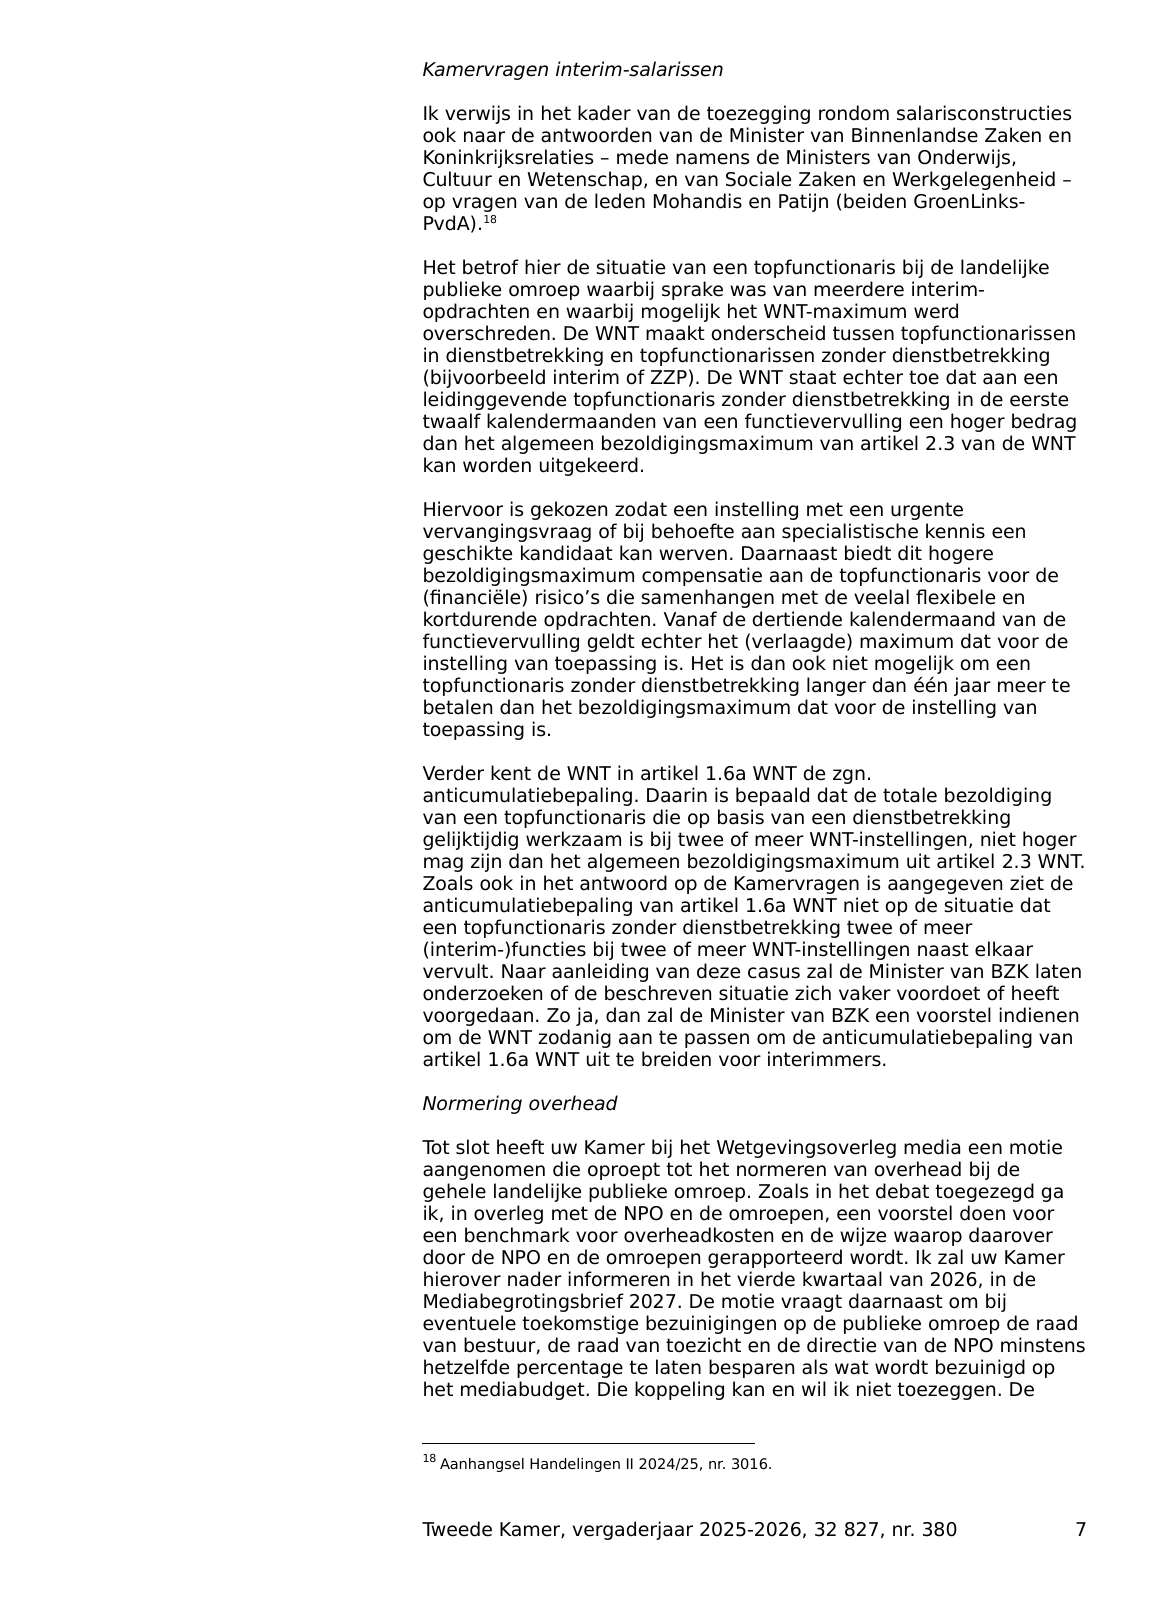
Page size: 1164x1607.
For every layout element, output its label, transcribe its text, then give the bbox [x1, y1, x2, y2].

text Aanhangsel Handelingen II 2024/25, nr. 3016. [422, 1452, 1087, 1474]
text Het betrof hier de situatie van een topfunctionaris bij de landelijke publieke omroep waarbij sprake was van meerdere interim-opdrachten en waarbij mogelijk het WNT-maximum werd overschreden. De WNT maakt onderscheid tussen topfunctionarissen in dienstbetrekking en topfunctionarissen zonder dienstbetrekking (bijvoorbeeld interim of ZZP). De WNT staat echter toe dat aan een leidinggevende topfunctionaris zonder dienstbetrekking in de eerste twaalf kalendermaanden van een functievervulling een hoger bedrag dan het algemeen bezoldigingsmaximum van artikel 2.3 van de WNT kan worden uitgekeerd. [422, 257, 1087, 477]
text Verder kent de WNT in artikel 1.6a WNT de zgn. anticumulatiebepaling. Daarin is bepaald dat de totale bezoldiging van een topfunctionaris die op basis van een dienstbetrekking gelijktijdig werkzaam is bij twee of meer WNT-instellingen, niet hoger mag zijn dan het algemeen bezoldigingsmaximum uit artikel 2.3 WNT. Zoals ook in het antwoord op de Kamervragen is aangegeven ziet de anticumulatiebepaling van artikel 1.6a WNT niet op de situatie dat een topfunctionaris zonder dienstbetrekking twee of meer (interim-)functies bij twee of meer WNT-instellingen naast elkaar vervult. Naar aanleiding van deze casus zal de Minister van BZK laten onderzoeken of de beschreven situatie zich vaker voordoet of heeft voorgedaan. Zo ja, dan zal de Minister van BZK een voorstel indienen om de WNT zodanig aan te passen om de anticumulatiebepaling van artikel 1.6a WNT uit te breiden voor interimmers. [422, 763, 1087, 1071]
subtitle Normering overhead [422, 1093, 1087, 1115]
text Hiervoor is gekozen zodat een instelling met een urgente vervangingsvraag of bij behoefte aan specialistische kennis een geschikte kandidaat kan werven. Daarnaast biedt dit hogere bezoldigingsmaximum compensatie aan de topfunctionaris voor de (financiële) risico’s die samenhangen met de veelal flexibele en kortdurende opdrachten. Vanaf de dertiende kalendermaand van de functievervulling geldt echter het (verlaagde) maximum dat voor de instelling van toepassing is. Het is dan ook niet mogelijk om een topfunctionaris zonder dienstbetrekking langer dan één jaar meer te betalen dan het bezoldigingsmaximum dat voor de instelling van toepassing is. [422, 499, 1087, 741]
text Tot slot heeft uw Kamer bij het Wetgevingsoverleg media een motie aangenomen die oproept tot het normeren van overhead bij de gehele landelijke publieke omroep. Zoals in het debat toegezegd ga ik, in overleg met de NPO en de omroepen, een voorstel doen voor een benchmark voor overheadkosten en de wijze waarop daarover door de NPO en de omroepen gerapporteerd wordt. Ik zal uw Kamer hierover nader informeren in het vierde kwartaal van 2026, in de Mediabegrotingsbrief 2027. De motie vraagt daarnaast om bij eventuele toekomstige bezuinigingen op de publieke omroep de raad van bestuur, de raad van toezicht en de directie van de NPO minstens hetzelfde percentage te laten besparen als wat wordt bezuinigd op het mediabudget. Die koppeling kan en wil ik niet toezeggen. De [422, 1137, 1087, 1401]
text Ik verwijs in het kader van de toezegging rondom salarisconstructies ook naar de antwoorden van de Minister van Binnenlandse Zaken en Koninkrijksrelaties – mede namens de Ministers van Onderwijs, Cultuur en Wetenschap, en van Sociale Zaken en Werkgelegenheid – op vragen van de leden Mohandis en Patijn (beiden GroenLinks-PvdA). [422, 103, 1087, 235]
subtitle Kamervragen interim-salarissen [422, 59, 1087, 81]
